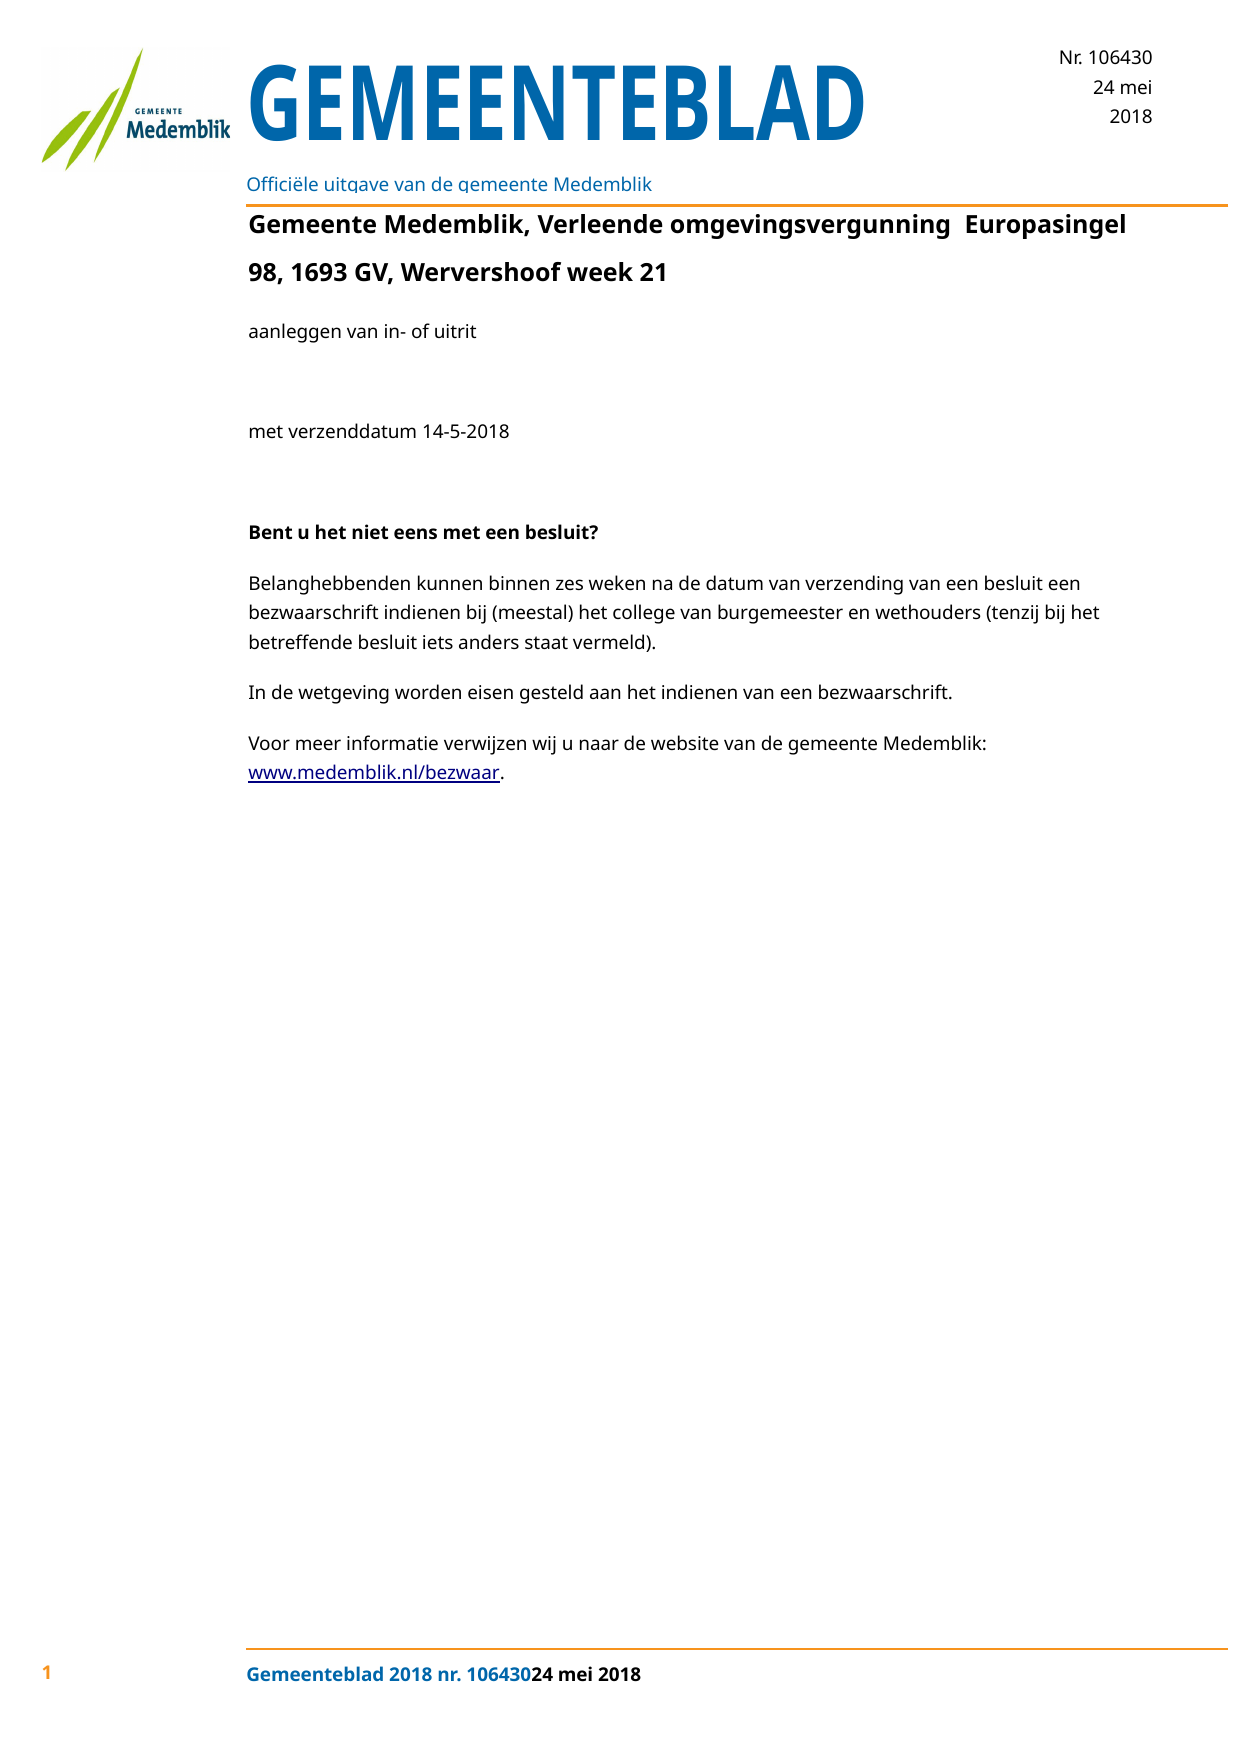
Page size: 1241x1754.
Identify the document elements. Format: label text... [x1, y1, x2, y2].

text met verzenddatum 14-5-2018 [248, 419, 1152, 444]
text In de wetgeving worden eisen gesteld aan het indienen van een bezwaarschrift. [248, 679, 1152, 705]
text aanleggen van in- of uitrit [248, 318, 1152, 344]
text Gemeente Medemblik, Verleende omgevingsvergunning Europasingel 98, 1693 GV, Wervershoof week 21 [248, 207, 1152, 288]
text Bent u het niet eens met een besluit? [248, 519, 1152, 545]
text Belanghebbenden kunnen binnen zes weken na de datum van verzending van een besluit een bezwaarschrift indienen bij (meestal) het college van burgemeester en wethouders (tenzij bij het betreffende besluit iets anders staat vermeld). [248, 570, 1152, 655]
picture [41, 47, 231, 172]
text Voor meer informatie verwijzen wij u naar de website van de gemeente Medemblik: www.medemblik.nl/bezwaar. [248, 730, 1152, 785]
